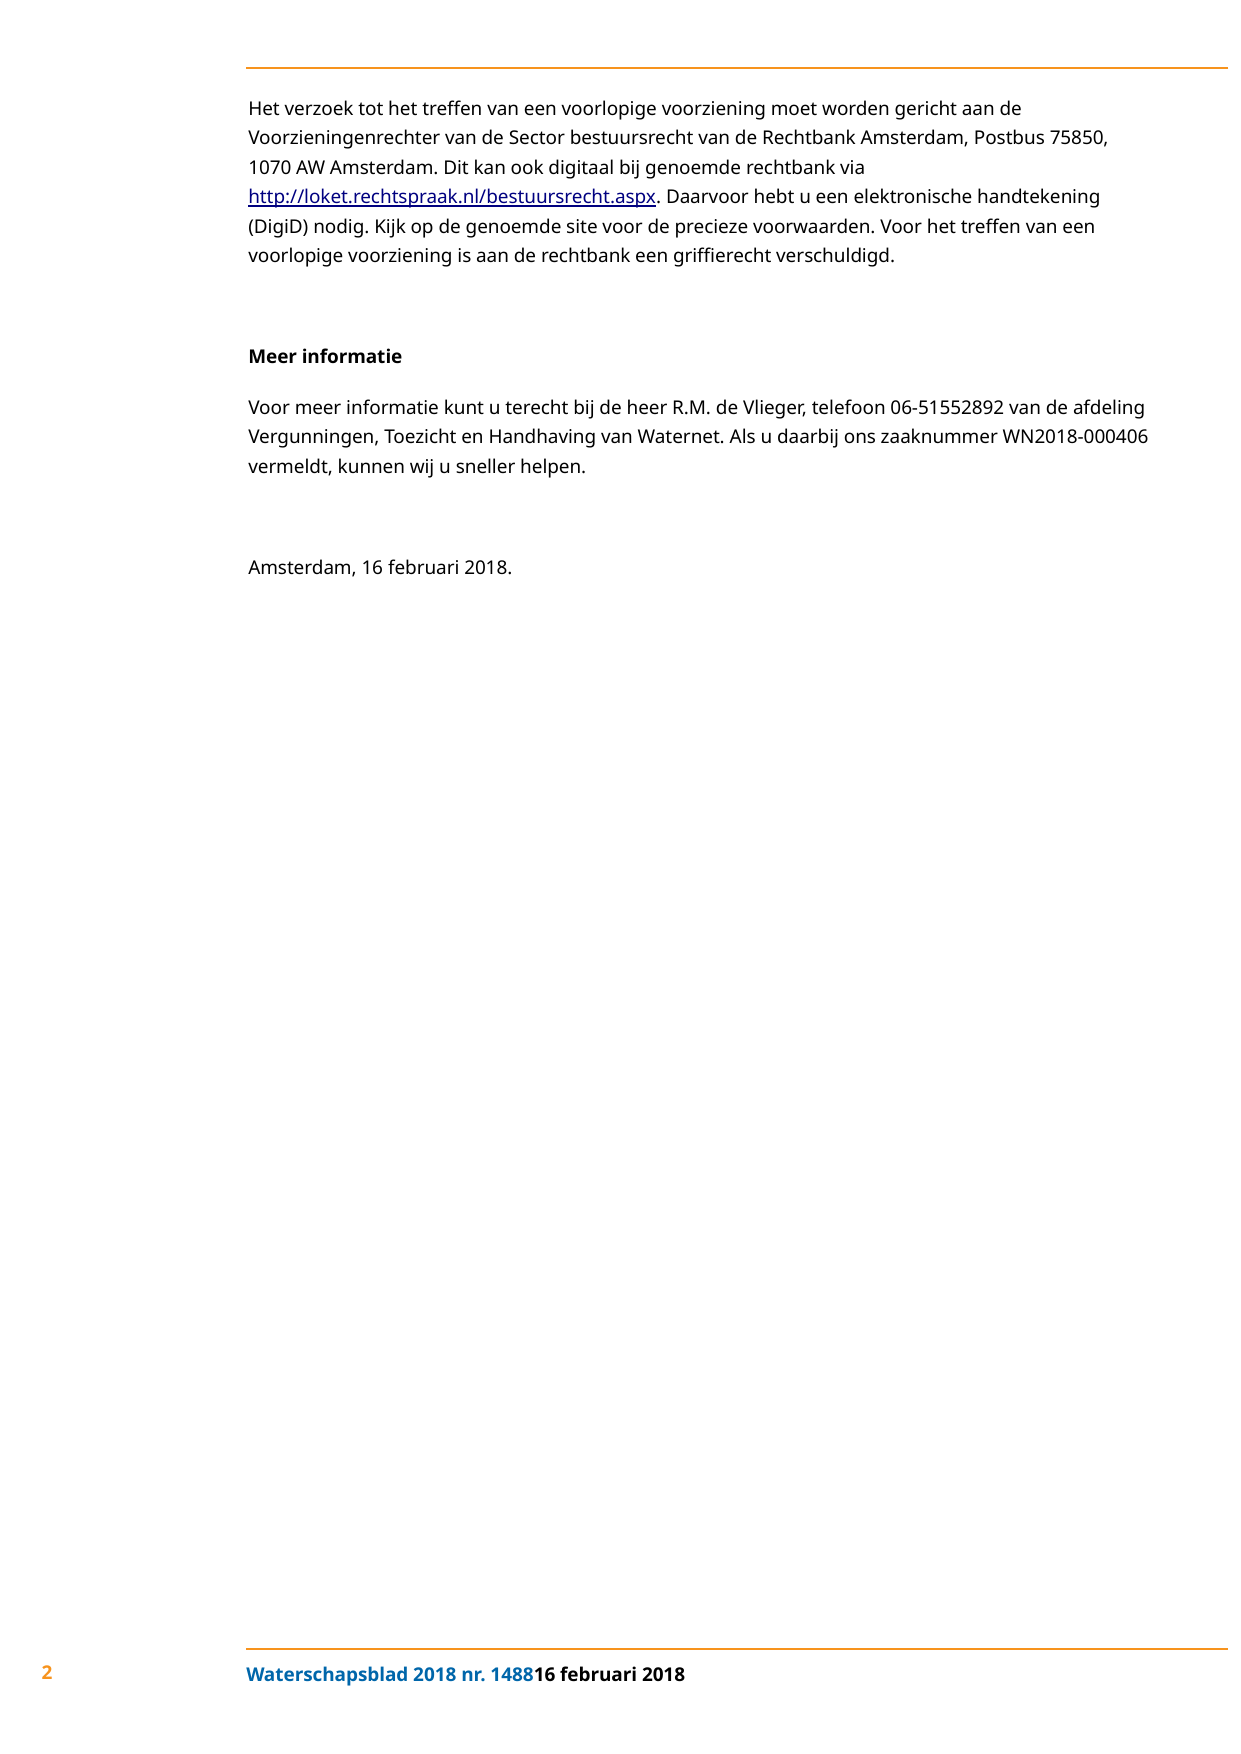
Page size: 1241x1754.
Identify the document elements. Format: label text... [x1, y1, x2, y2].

text Meer informatie [248, 343, 1152, 369]
text Amsterdam, 16 februari 2018. [248, 554, 1152, 580]
text Voor meer informatie kunt u terecht bij de heer R.M. de Vlieger, telefoon 06-51552892 van de afdeling Vergunningen, Toezicht en Handhaving van Waternet. Als u daarbij ons zaaknummer WN2018-000406 vermeldt, kunnen wij u sneller helpen. [248, 394, 1152, 479]
picture [41, 47, 231, 172]
text Het verzoek tot het treffen van een voorlopige voorziening moet worden gericht aan de Voorzieningenrechter van de Sector bestuursrecht van de Rechtbank Amsterdam, Postbus 75850, 1070 AW Amsterdam. Dit kan ook digitaal bij genoemde rechtbank via http://loket.rechtspraak.nl/bestuursrecht.aspx. Daarvoor hebt u een elektronische handtekening (DigiD) nodig. Kijk op de genoemde site voor de precieze voorwaarden. Voor het treffen van een voorlopige voorziening is aan de rechtbank een griffierecht verschuldigd. [248, 95, 1152, 268]
